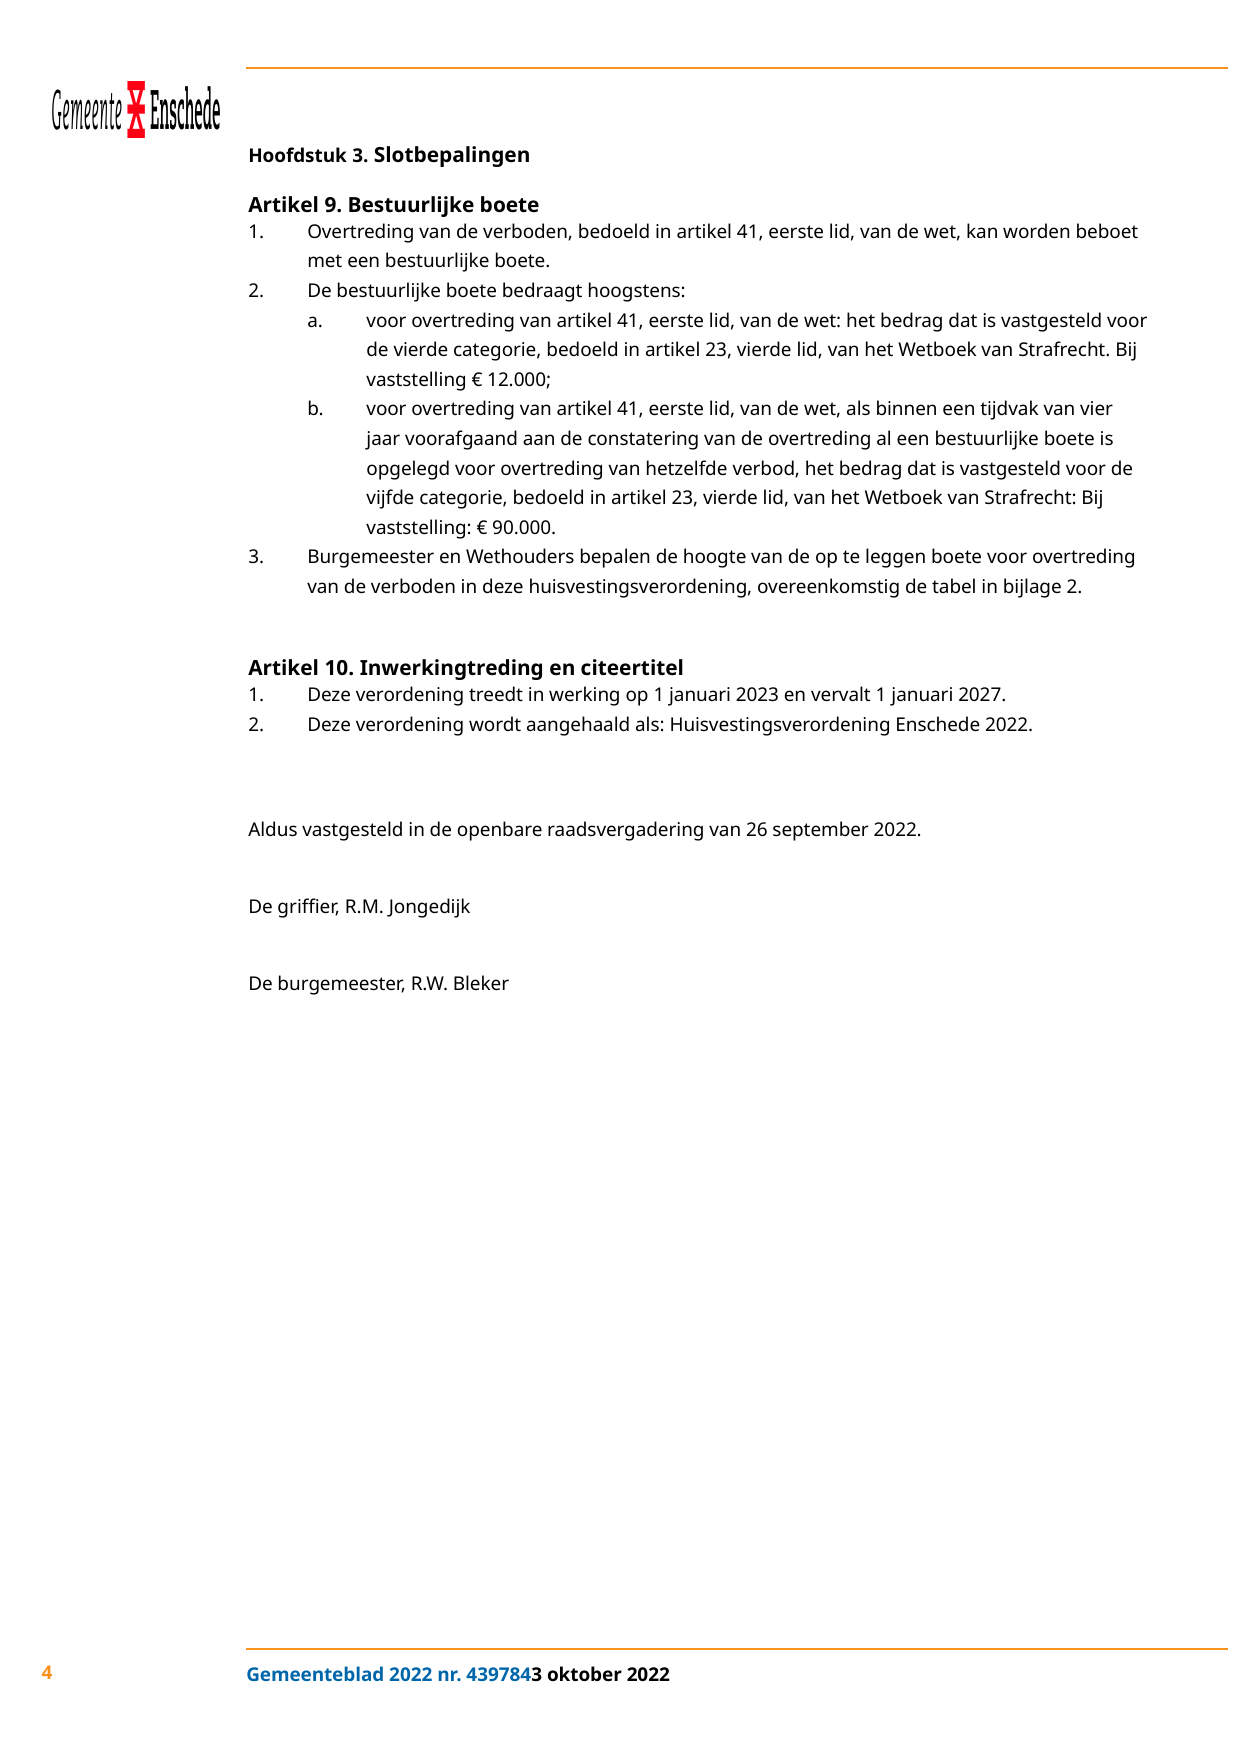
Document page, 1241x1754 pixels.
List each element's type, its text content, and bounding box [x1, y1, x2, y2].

list voor overtreding van artikel 41, eerste lid, van de wet: het bedrag dat is vastgesteld voor de vierde categorie, bedoeld in artikel 23, vierde lid, van het Wetboek van Strafrecht. Bij vaststelling € 12.000; [307, 307, 1152, 392]
list Deze verordening wordt aangehaald als: Huisvestingsverordening Enschede 2022. [248, 711, 1152, 737]
list voor overtreding van artikel 41, eerste lid, van de wet, als binnen een tijdvak van vier jaar voorafgaand aan de constatering van de overtreding al een bestuurlijke boete is opgelegd voor overtreding van hetzelfde verbod, het bedrag dat is vastgesteld voor de vijfde categorie, bedoeld in artikel 23, vierde lid, van het Wetboek van Strafrecht: Bij vaststelling: € 90.000. [307, 396, 1152, 540]
text Artikel 10. Inwerkingtreding en citeertitel [248, 653, 1152, 682]
text De griffier, R.M. Jongedijk [248, 893, 1152, 919]
text Hoofdstuk 3. Slotbepalingen [248, 140, 1152, 169]
list De bestuurlijke boete bedraagt hoogstens: [248, 277, 1152, 303]
list Burgemeester en Wethouders bepalen de hoogte van de op te leggen boete voor overtreding van de verboden in deze huisvestingsverordening, overeenkomstig de tabel in bijlage 2. [248, 543, 1152, 599]
list Overtreding van de verboden, bedoeld in artikel 41, eerste lid, van de wet, kan worden beboet met een bestuurlijke boete. [248, 218, 1152, 273]
text Aldus vastgesteld in de openbare raadsvergadering van 26 september 2022. [248, 816, 1152, 842]
text De burgemeester, R.W. Bleker [248, 970, 1152, 996]
picture [41, 47, 231, 172]
text Artikel 9. Bestuurlijke boete [248, 190, 1152, 218]
list Deze verordening treedt in werking op 1 januari 2023 en vervalt 1 januari 2027. [248, 682, 1152, 707]
